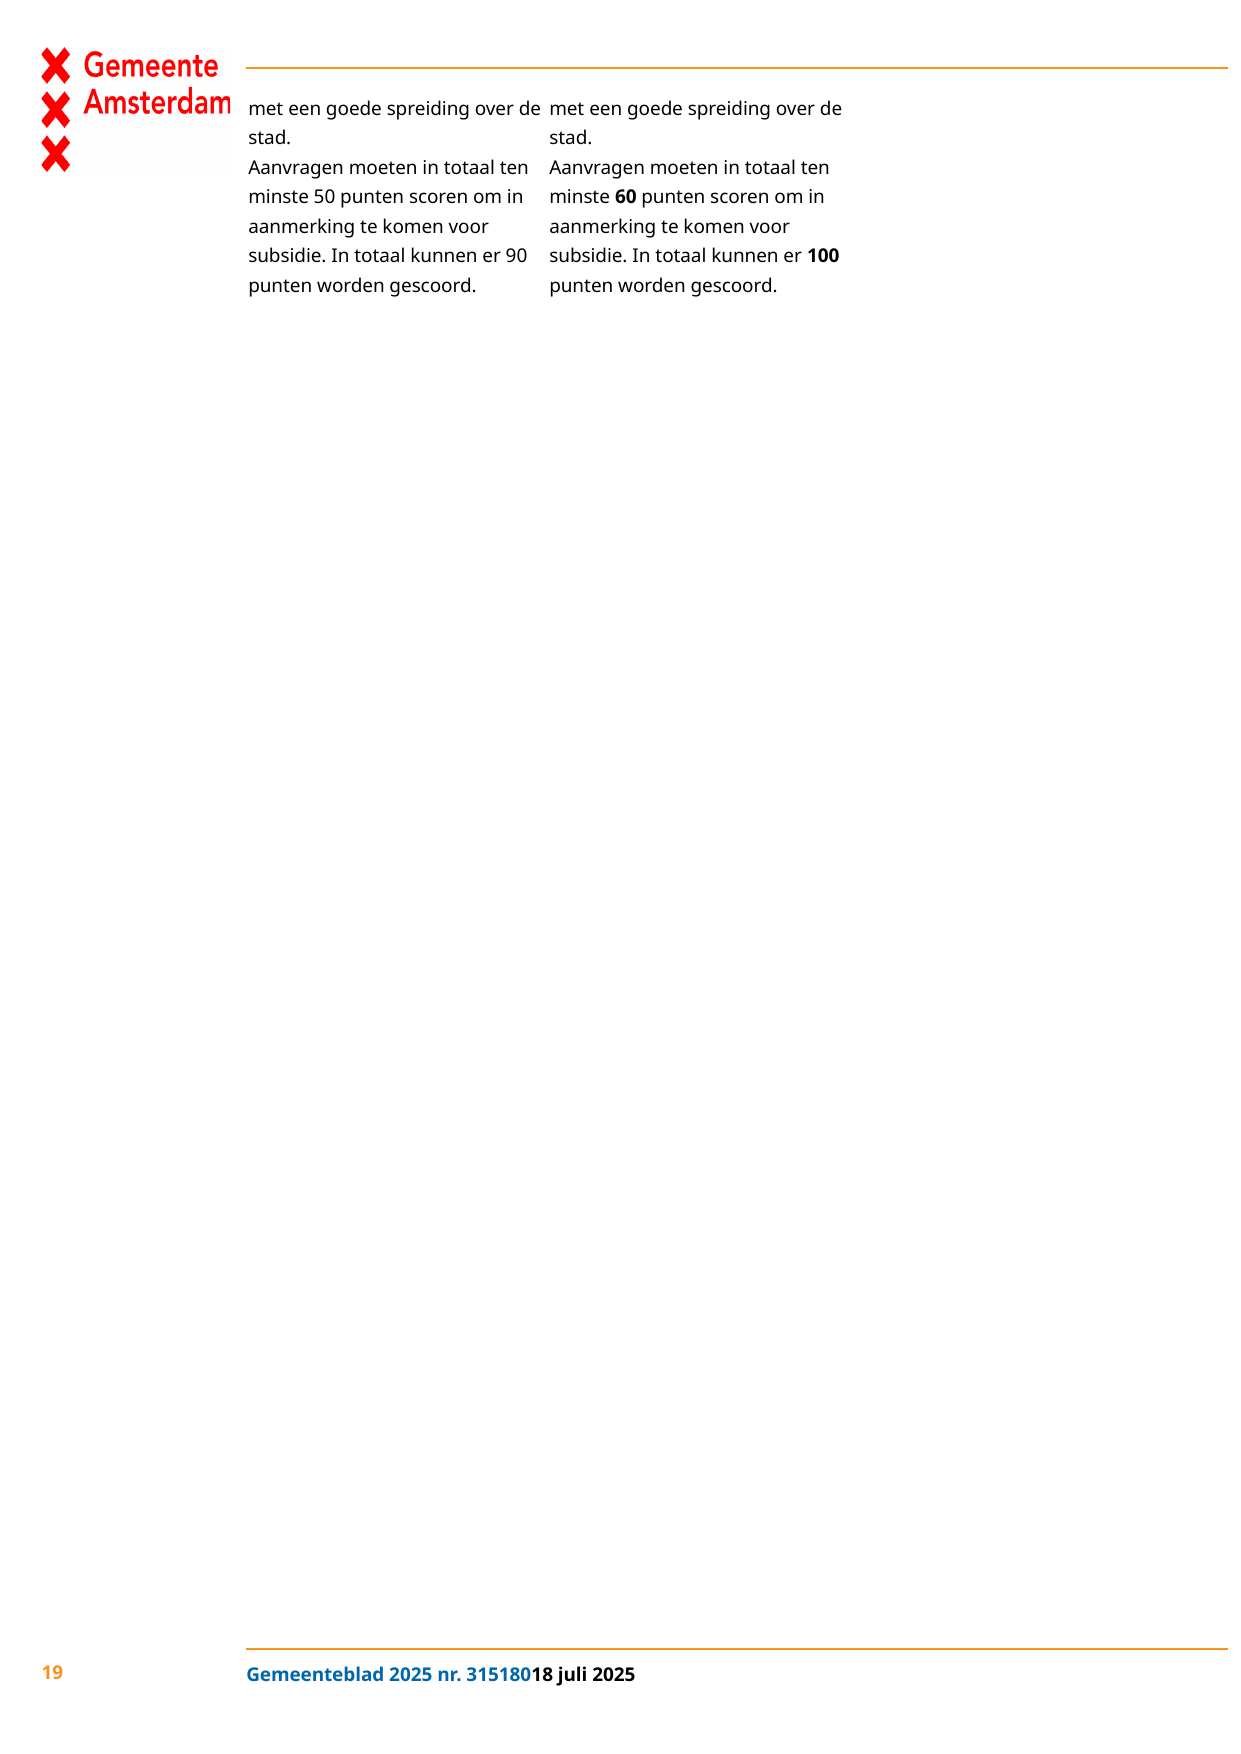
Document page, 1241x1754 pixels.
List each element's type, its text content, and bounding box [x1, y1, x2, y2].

table_cell [850, 95, 1152, 298]
picture [41, 47, 231, 172]
table_cell met een goede spreiding over de stad. Aanvragen moeten in totaal ten minste 60 punten scoren om in aanmerking te komen voor subsidie. In totaal kunnen er 100 punten worden gescoord. [549, 95, 850, 298]
table_cell met een goede spreiding over de stad. Aanvragen moeten in totaal ten minste 50 punten scoren om in aanmerking te komen voor subsidie. In totaal kunnen er 90 punten worden gescoord. [248, 95, 549, 298]
